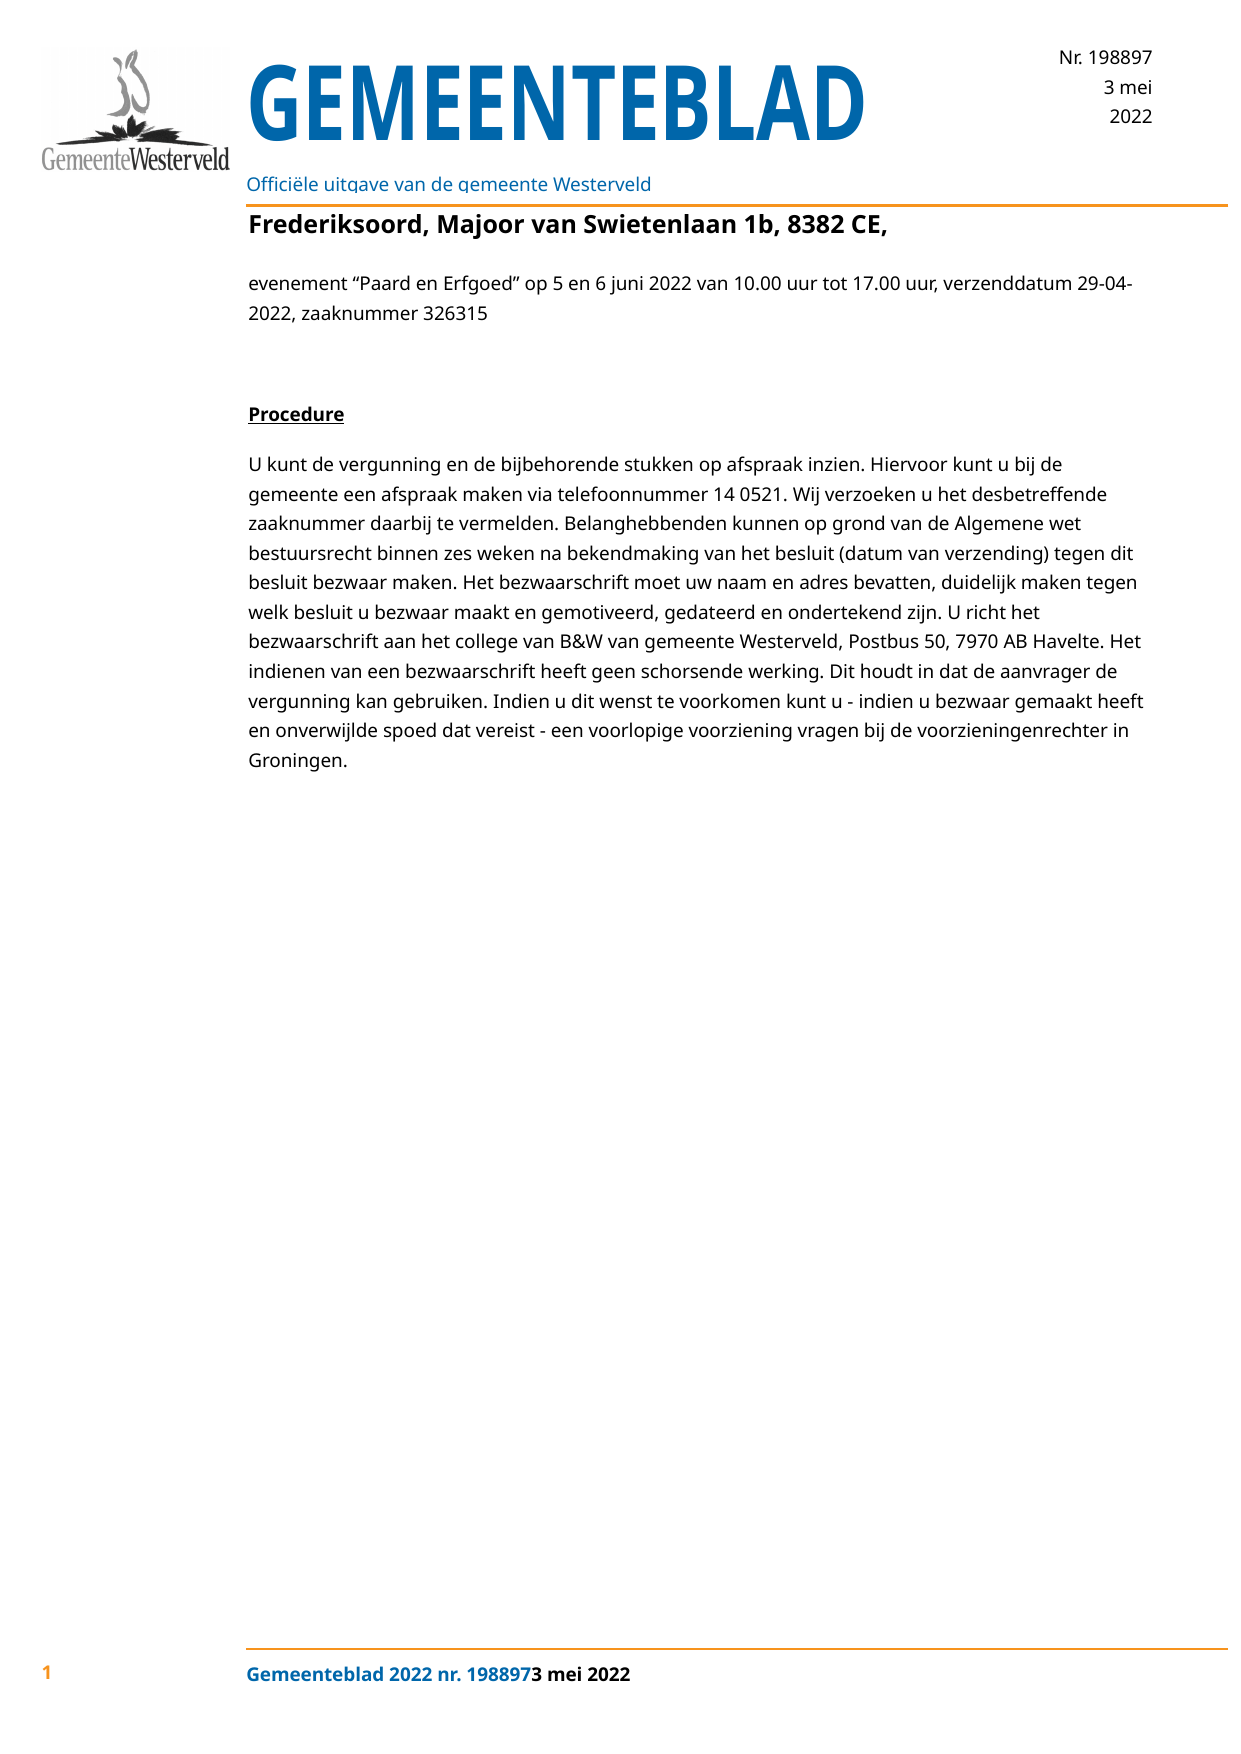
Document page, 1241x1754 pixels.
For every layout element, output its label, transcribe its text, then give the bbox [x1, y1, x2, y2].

picture [41, 47, 231, 172]
text U kunt de vergunning en de bijbehorende stukken op afspraak inzien. Hiervoor kunt u bij de gemeente een afspraak maken via telefoonnummer 14 0521. Wij verzoeken u het desbetreffende zaaknummer daarbij te vermelden. Belanghebbenden kunnen op grond van de Algemene wet bestuursrecht binnen zes weken na bekendmaking van het besluit (datum van verzending) tegen dit besluit bezwaar maken. Het bezwaarschrift moet uw naam en adres bevatten, duidelijk maken tegen welk besluit u bezwaar maakt en gemotiveerd, gedateerd en ondertekend zijn. U richt het bezwaarschrift aan het college van B&W van gemeente Westerveld, Postbus 50, 7970 AB Havelte. Het indienen van een bezwaarschrift heeft geen schorsende werking. Dit houdt in dat de aanvrager de vergunning kan gebruiken. Indien u dit wenst te voorkomen kunt u - indien u bezwaar gemaakt heeft en onverwijlde spoed dat vereist - een voorlopige voorziening vragen bij de voorzieningenrechter in Groningen. [248, 451, 1152, 773]
text evenement “Paard en Erfgoed” op 5 en 6 juni 2022 van 10.00 uur tot 17.00 uur, verzenddatum 29-04-2022, zaaknummer 326315 [248, 270, 1152, 326]
text Procedure [248, 401, 1152, 426]
text Frederiksoord, Majoor van Swietenlaan 1b, 8382 CE, [248, 207, 1152, 241]
